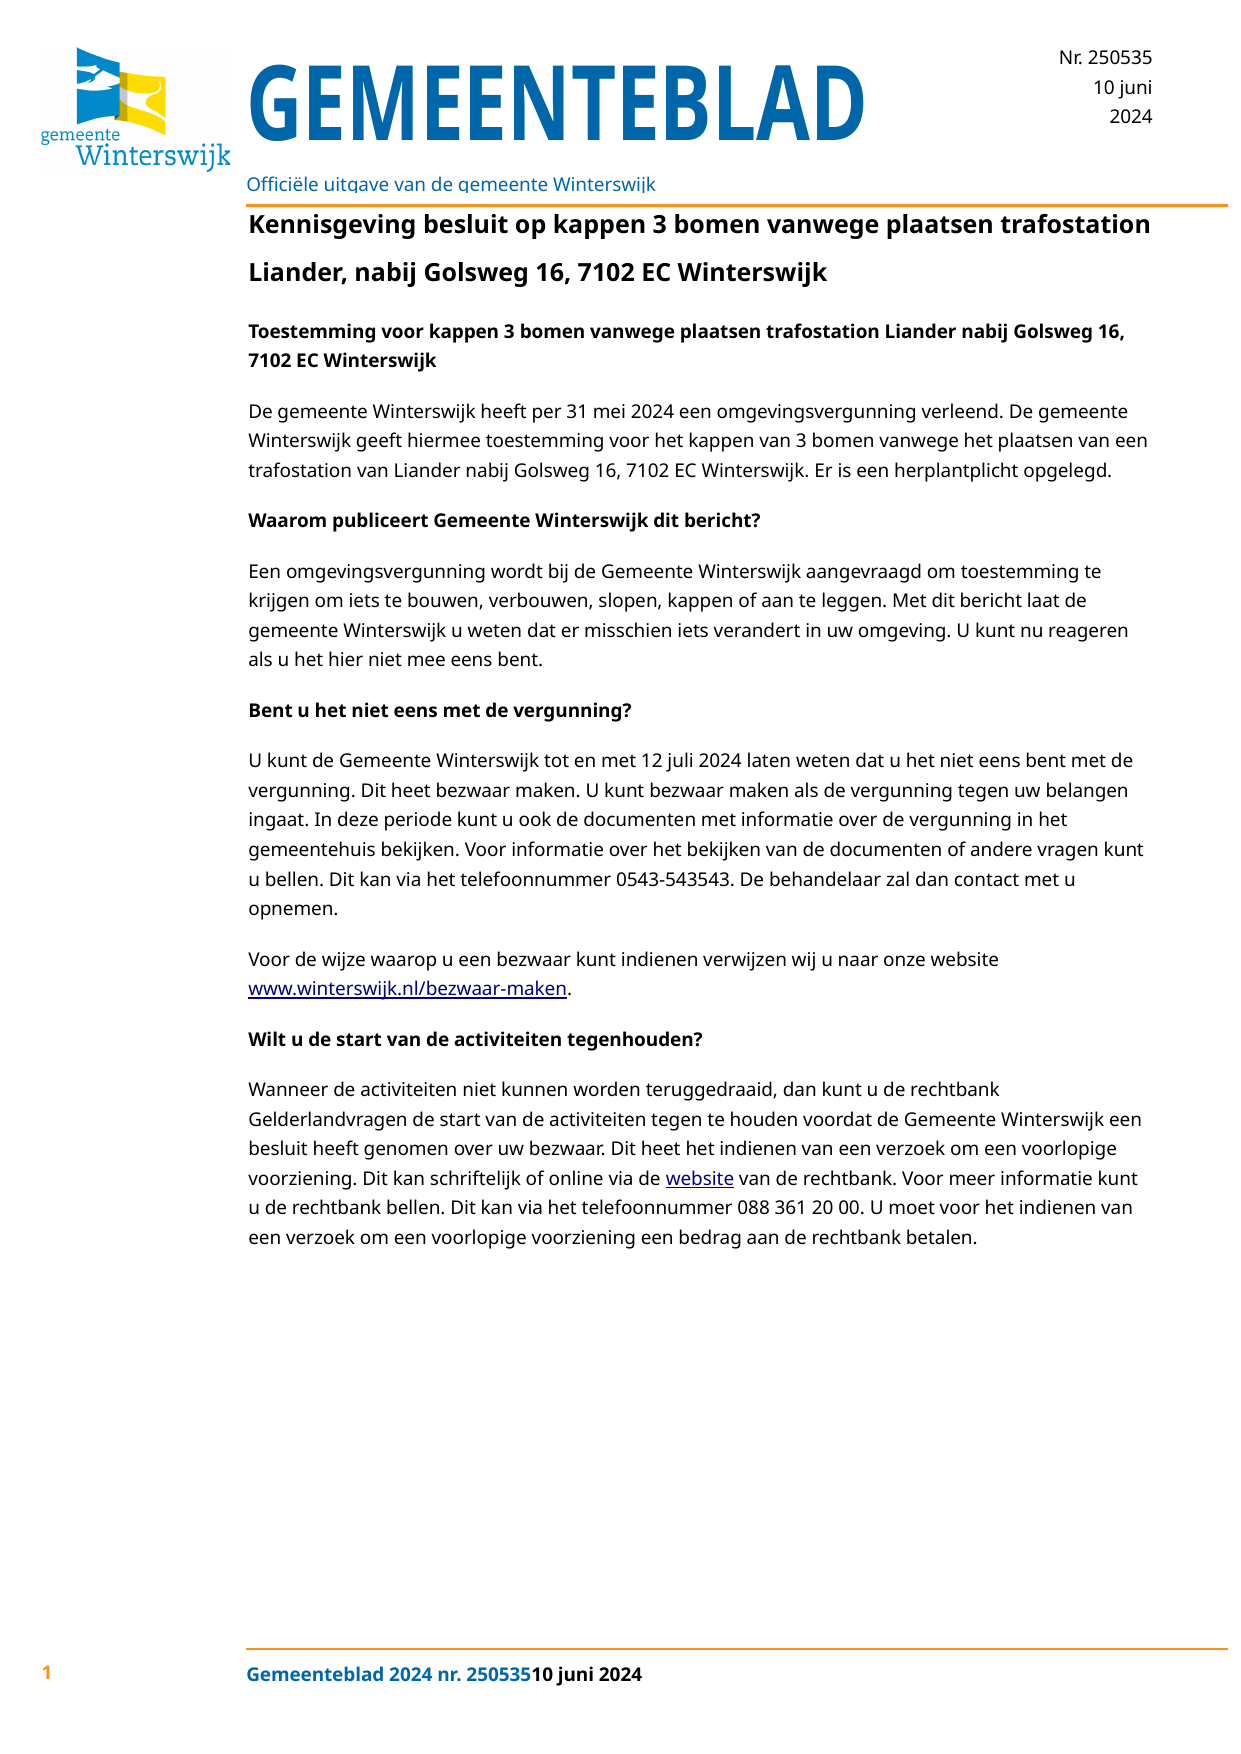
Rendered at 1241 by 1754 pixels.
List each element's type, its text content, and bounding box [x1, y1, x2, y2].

text Toestemming voor kappen 3 bomen vanwege plaatsen trafostation Liander nabij Golsweg 16, 7102 EC Winterswijk [248, 318, 1152, 373]
text U kunt de Gemeente Winterswijk tot en met 12 juli 2024 laten weten dat u het niet eens bent met de vergunning. Dit heet bezwaar maken. U kunt bezwaar maken als de vergunning tegen uw belangen ingaat. In deze periode kunt u ook de documenten met informatie over de vergunning in het gemeentehuis bekijken. Voor informatie over het bekijken van de documenten of andere vragen kunt u bellen. Dit kan via het telefoonnummer 0543-543543. De behandelaar zal dan contact met u opnemen. [248, 747, 1152, 921]
picture [41, 47, 231, 172]
text Voor de wijze waarop u een bezwaar kunt indienen verwijzen wij u naar onze website www.winterswijk.nl/bezwaar-maken. [248, 946, 1152, 1001]
text Wanneer de activiteiten niet kunnen worden teruggedraaid, dan kunt u de rechtbank Gelderlandvragen de start van de activiteiten tegen te houden voordat de Gemeente Winterswijk een besluit heeft genomen over uw bezwaar. Dit heet het indienen van een verzoek om een voorlopige voorziening. Dit kan schriftelijk of online via de website van de rechtbank. Voor meer informatie kunt u de rechtbank bellen. Dit kan via het telefoonnummer 088 361 20 00. U moet voor het indienen van een verzoek om een voorlopige voorziening een bedrag aan de rechtbank betalen. [248, 1076, 1152, 1250]
text De gemeente Winterswijk heeft per 31 mei 2024 een omgevingsvergunning verleend. De gemeente Winterswijk geeft hiermee toestemming voor het kappen van 3 bomen vanwege het plaatsen van een trafostation van Liander nabij Golsweg 16, 7102 EC Winterswijk. Er is een herplantplicht opgelegd. [248, 398, 1152, 483]
text Kennisgeving besluit op kappen 3 bomen vanwege plaatsen trafostation Liander, nabij Golsweg 16, 7102 EC Winterswijk [248, 207, 1152, 288]
picture [225, 153, 231, 162]
text Waarom publiceert Gemeente Winterswijk dit bericht? [248, 507, 1152, 533]
text Wilt u de start van de activiteiten tegenhouden? [248, 1026, 1152, 1052]
text Een omgevingsvergunning wordt bij de Gemeente Winterswijk aangevraagd om toestemming te krijgen om iets te bouwen, verbouwen, slopen, kappen of aan te leggen. Met dit bericht laat de gemeente Winterswijk u weten dat er misschien iets verandert in uw omgeving. U kunt nu reageren als u het hier niet mee eens bent. [248, 558, 1152, 672]
text Bent u het niet eens met de vergunning? [248, 697, 1152, 723]
